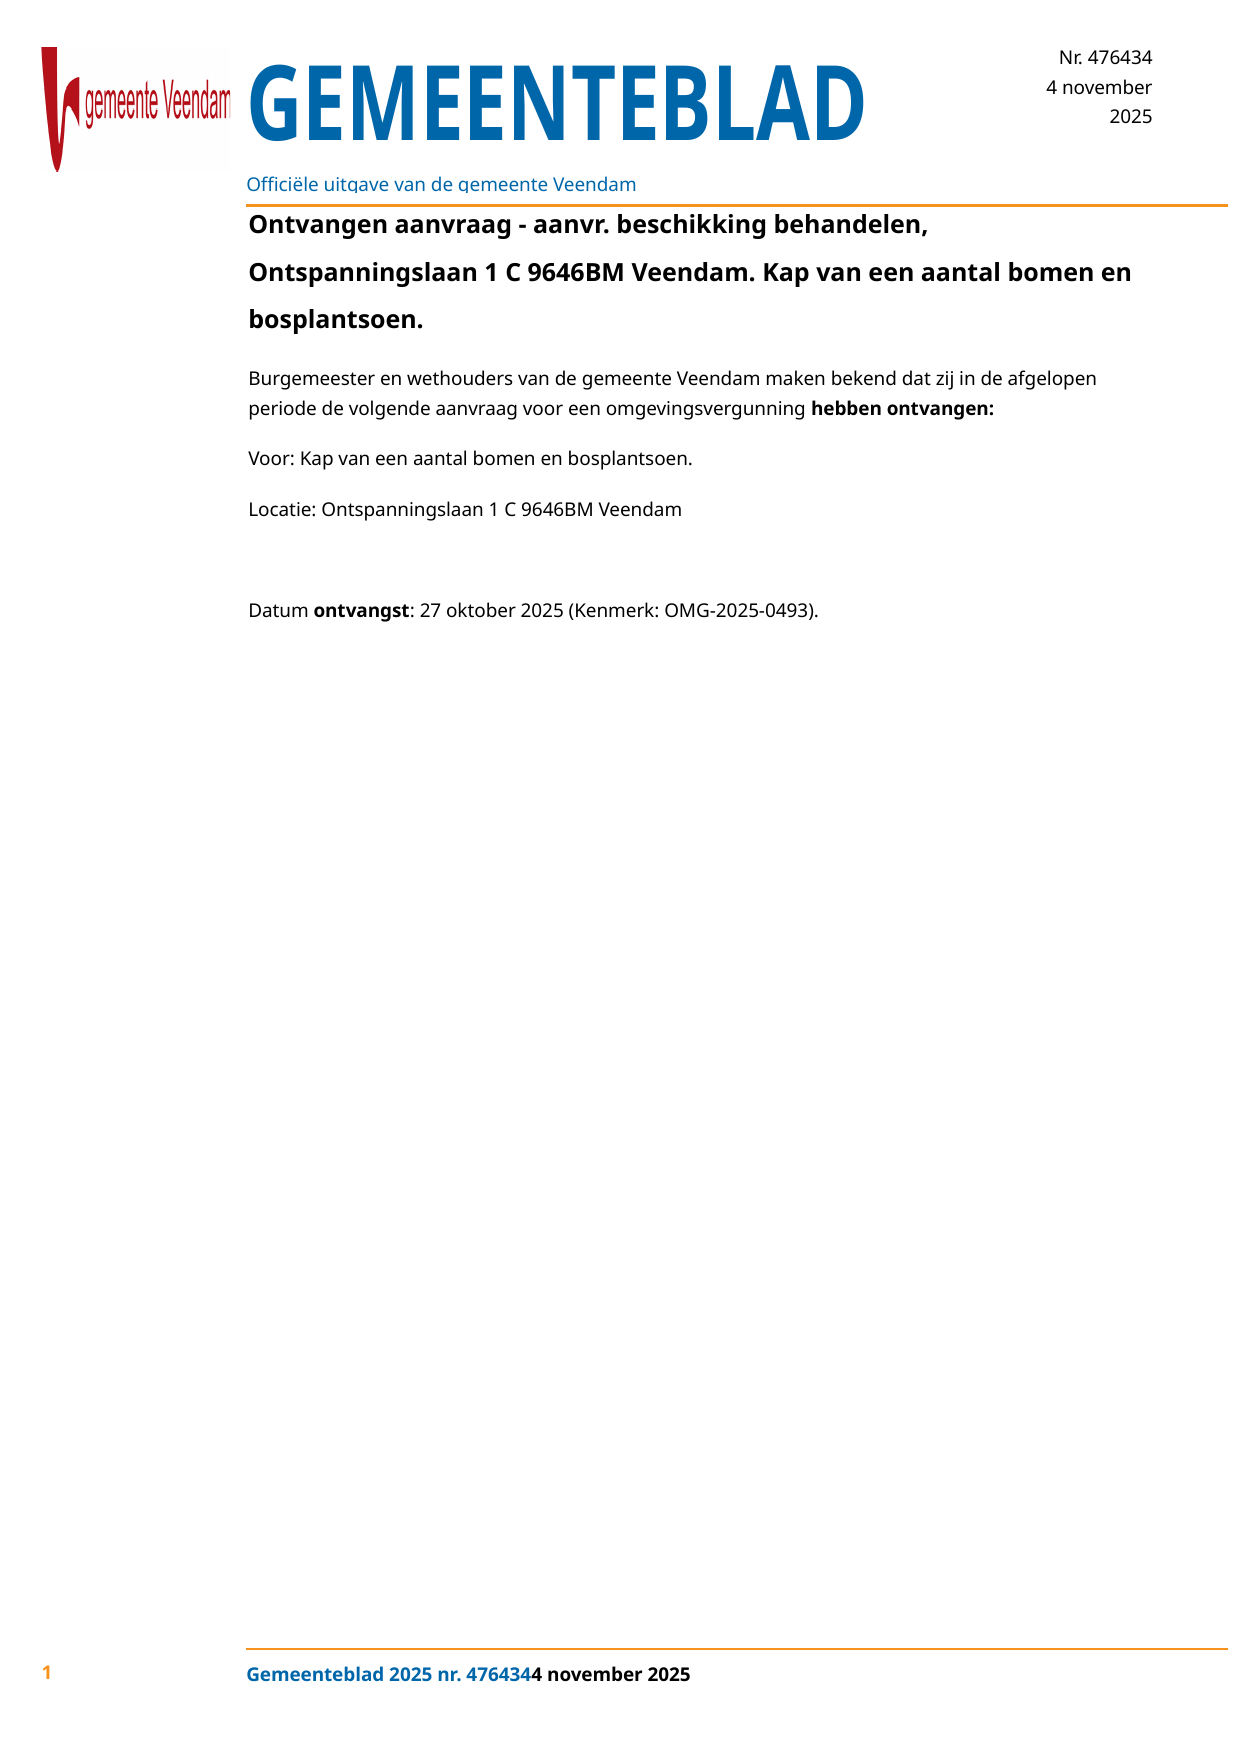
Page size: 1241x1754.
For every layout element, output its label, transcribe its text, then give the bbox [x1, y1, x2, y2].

text Locatie: Ontspanningslaan 1 C 9646BM Veendam [248, 496, 1152, 522]
text Voor: Kap van een aantal bomen en bosplantsoen. [248, 446, 1152, 471]
text Burgemeester en wethouders van de gemeente Veendam maken bekend dat zij in de afgelopen periode de volgende aanvraag voor een omgevingsvergunning hebben ontvangen: [248, 366, 1152, 421]
text Ontvangen aanvraag - aanvr. beschikking behandelen, Ontspanningslaan 1 C 9646BM Veendam. Kap van een aantal bomen en bosplantsoen. [248, 207, 1152, 336]
picture [41, 47, 231, 172]
text Datum ontvangst: 27 oktober 2025 (Kenmerk: OMG-2025-0493). [248, 597, 1152, 622]
